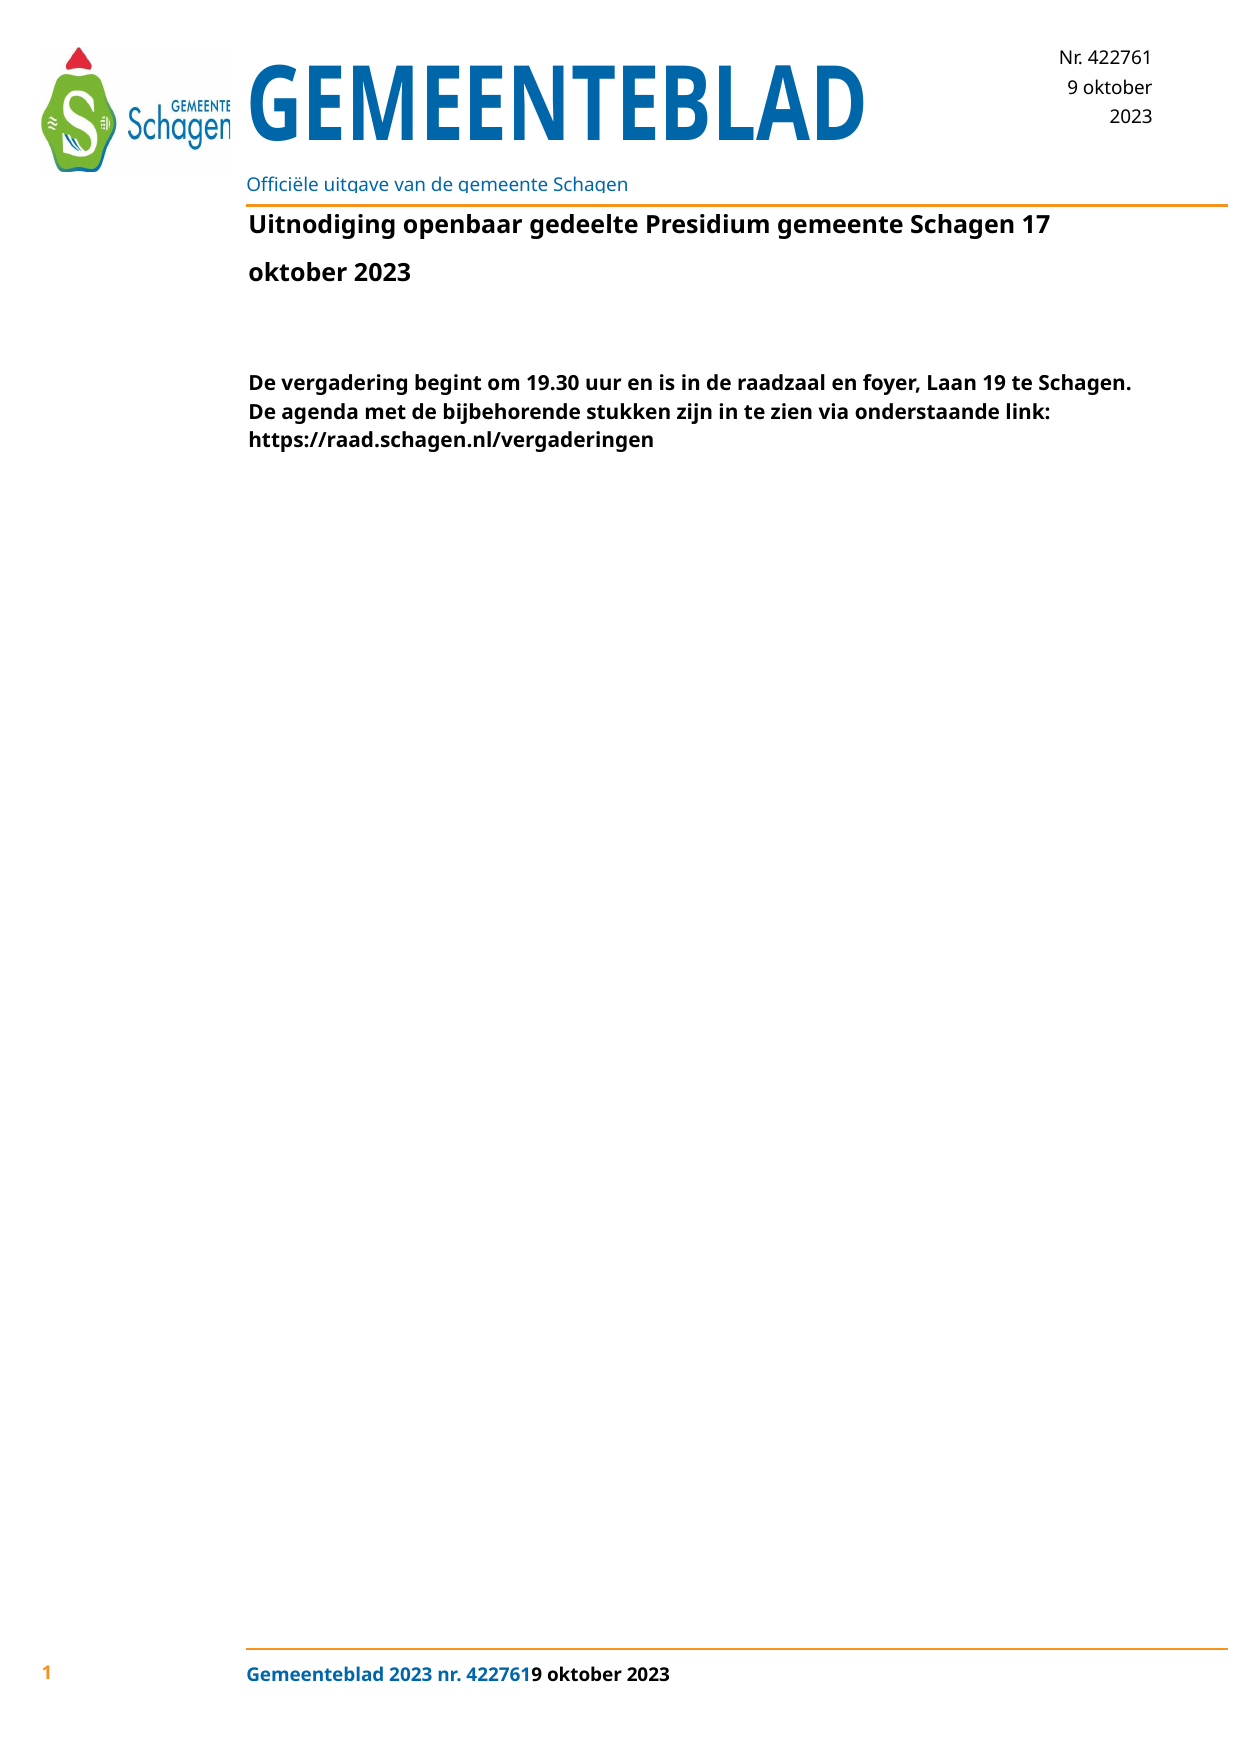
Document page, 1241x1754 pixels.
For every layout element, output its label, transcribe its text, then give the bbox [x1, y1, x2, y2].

text De vergadering begint om 19.30 uur en is in de raadzaal en foyer, Laan 19 te Schagen. De agenda met de bijbehorende stukken zijn in te zien via onderstaande link: https://raad.schagen.nl/vergaderingen [248, 368, 1152, 454]
text Uitnodiging openbaar gedeelte Presidium gemeente Schagen 17 oktober 2023 [248, 207, 1152, 288]
picture [41, 47, 231, 172]
